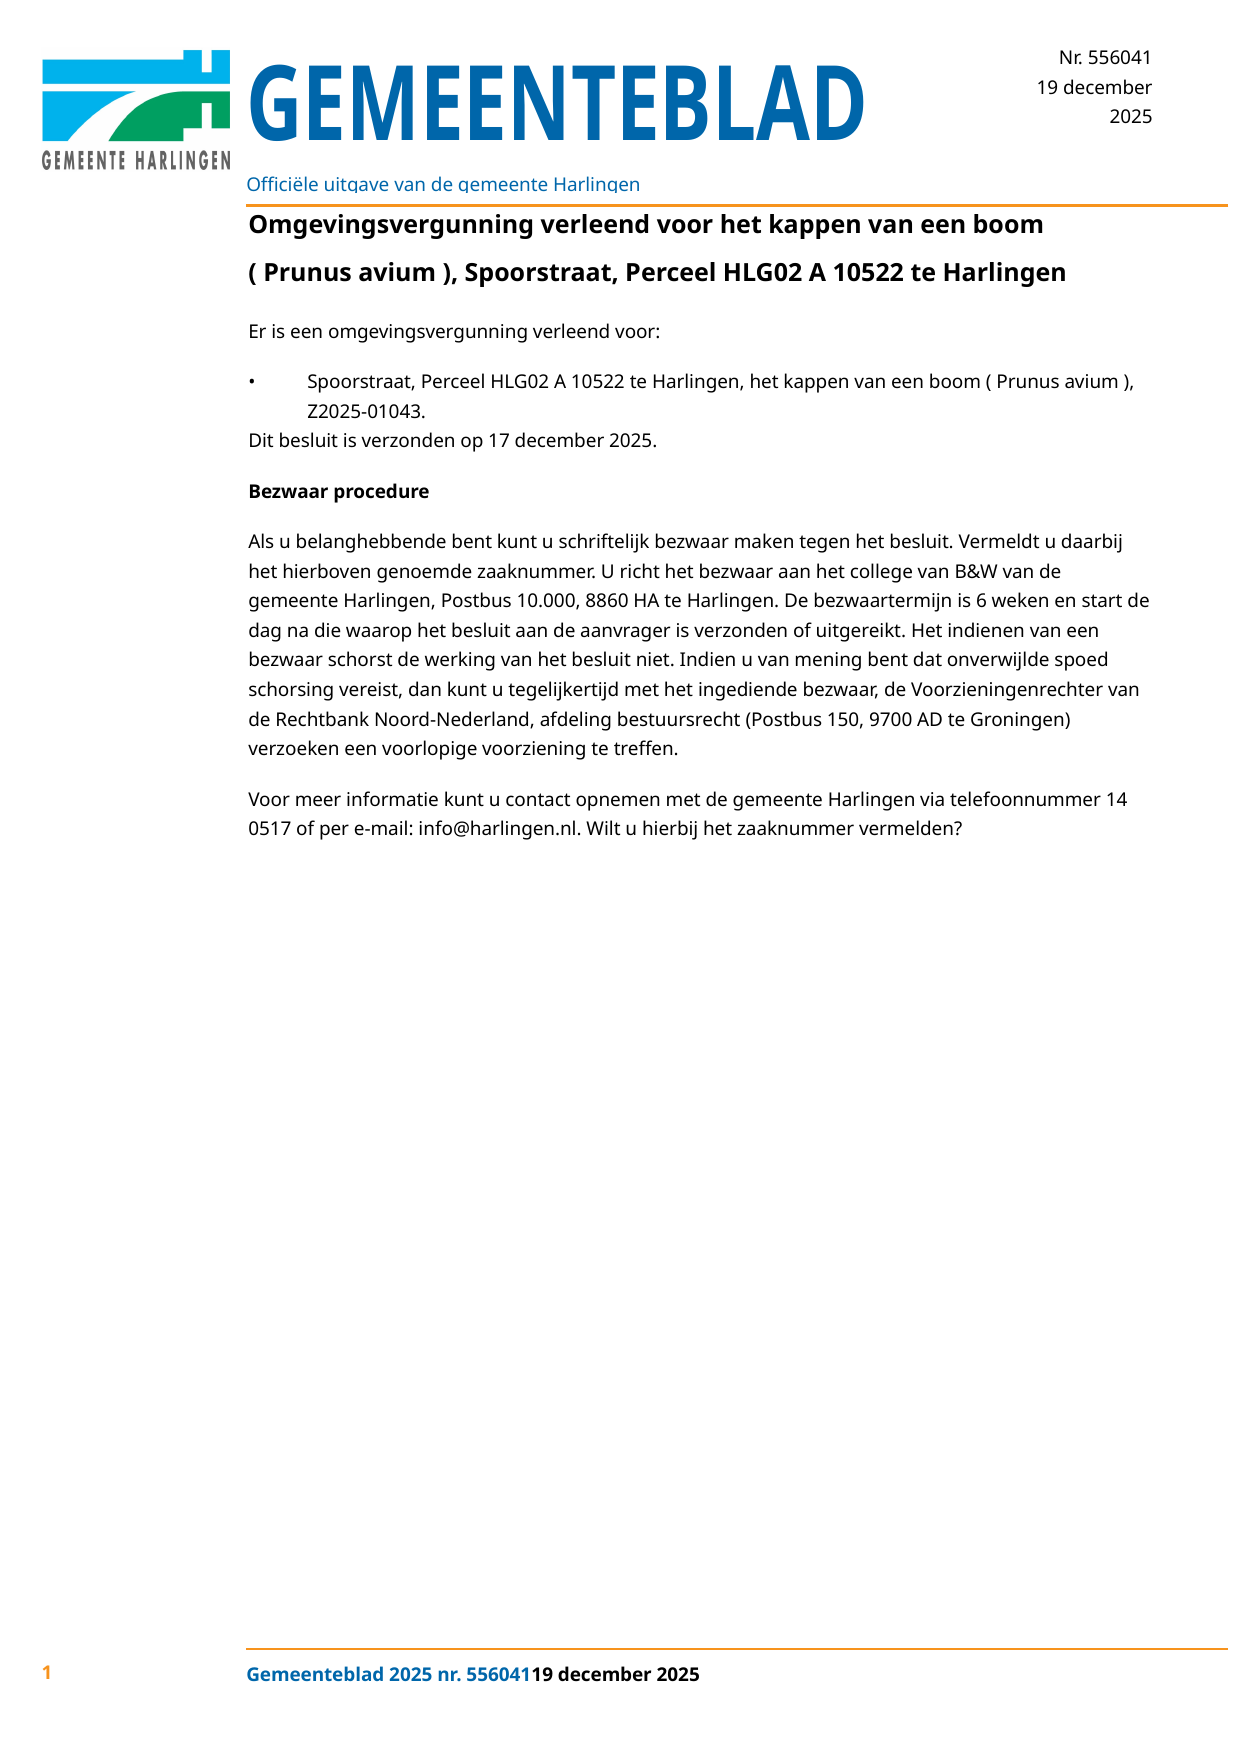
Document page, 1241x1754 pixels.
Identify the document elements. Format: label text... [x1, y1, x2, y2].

text Bezwaar procedure [248, 478, 1152, 504]
list Spoorstraat, Perceel HLG02 A 10522 te Harlingen, het kappen van een boom ( Prunus avium ), Z2025-01043. [248, 368, 1152, 424]
text Omgevingsvergunning verleend voor het kappen van een boom ( Prunus avium ), Spoorstraat, Perceel HLG02 A 10522 te Harlingen [248, 207, 1152, 288]
text Er is een omgevingsvergunning verleend voor: [248, 318, 1152, 344]
picture [41, 47, 231, 172]
text Als u belanghebbende bent kunt u schriftelijk bezwaar maken tegen het besluit. Vermeldt u daarbij het hierboven genoemde zaaknummer. U richt het bezwaar aan het college van B&W van de gemeente Harlingen, Postbus 10.000, 8860 HA te Harlingen. De bezwaartermijn is 6 weken en start de dag na die waarop het besluit aan de aanvrager is verzonden of uitgereikt. Het indienen van een bezwaar schorst de werking van het besluit niet. Indien u van mening bent dat onverwijlde spoed schorsing vereist, dan kunt u tegelijkertijd met het ingediende bezwaar, de Voorzieningenrechter van de Rechtbank Noord-Nederland, afdeling bestuursrecht (Postbus 150, 9700 AD te Groningen) verzoeken een voorlopige voorziening te treffen. [248, 528, 1152, 761]
text Dit besluit is verzonden op 17 december 2025. [248, 427, 1152, 453]
text Voor meer informatie kunt u contact opnemen met de gemeente Harlingen via telefoonnummer 14 0517 of per e-mail: info@harlingen.nl. Wilt u hierbij het zaaknummer vermelden? [248, 786, 1152, 841]
